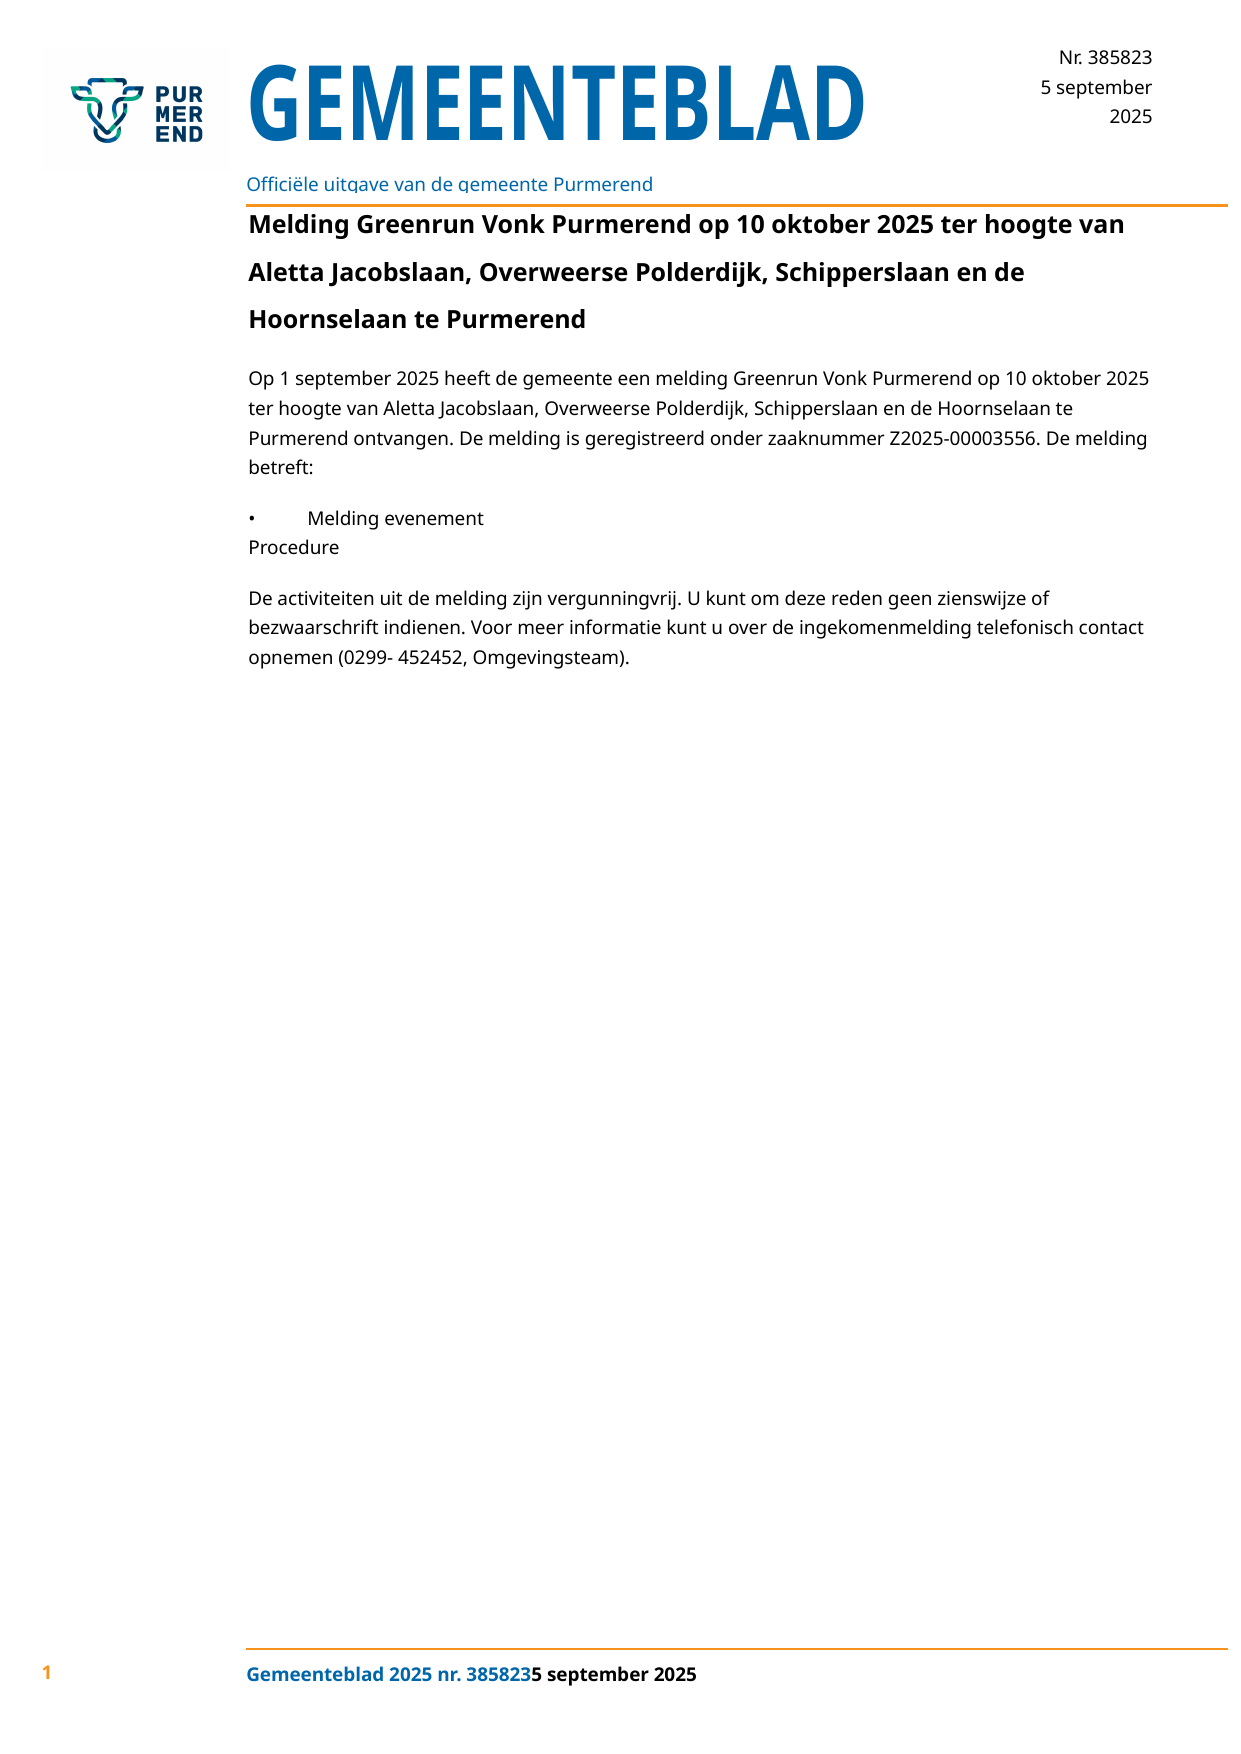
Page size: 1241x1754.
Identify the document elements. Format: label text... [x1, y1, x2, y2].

text Melding Greenrun Vonk Purmerend op 10 oktober 2025 ter hoogte van Aletta Jacobslaan, Overweerse Polderdijk, Schipperslaan en de Hoornselaan te Purmerend [248, 207, 1152, 336]
text Op 1 september 2025 heeft de gemeente een melding Greenrun Vonk Purmerend op 10 oktober 2025 ter hoogte van Aletta Jacobslaan, Overweerse Polderdijk, Schipperslaan en de Hoornselaan te Purmerend ontvangen. De melding is geregistreerd onder zaaknummer Z2025-00003556. De melding betreft: [248, 366, 1152, 480]
list Melding evenement [248, 505, 1152, 530]
text De activiteiten uit de melding zijn vergunningvrij. U kunt om deze reden geen zienswijze of bezwaarschrift indienen. Voor meer informatie kunt u over de ingekomenmelding telefonisch contact opnemen (0299- 452452, Omgevingsteam). [248, 585, 1152, 669]
text Procedure [248, 534, 1152, 560]
picture [41, 47, 231, 172]
